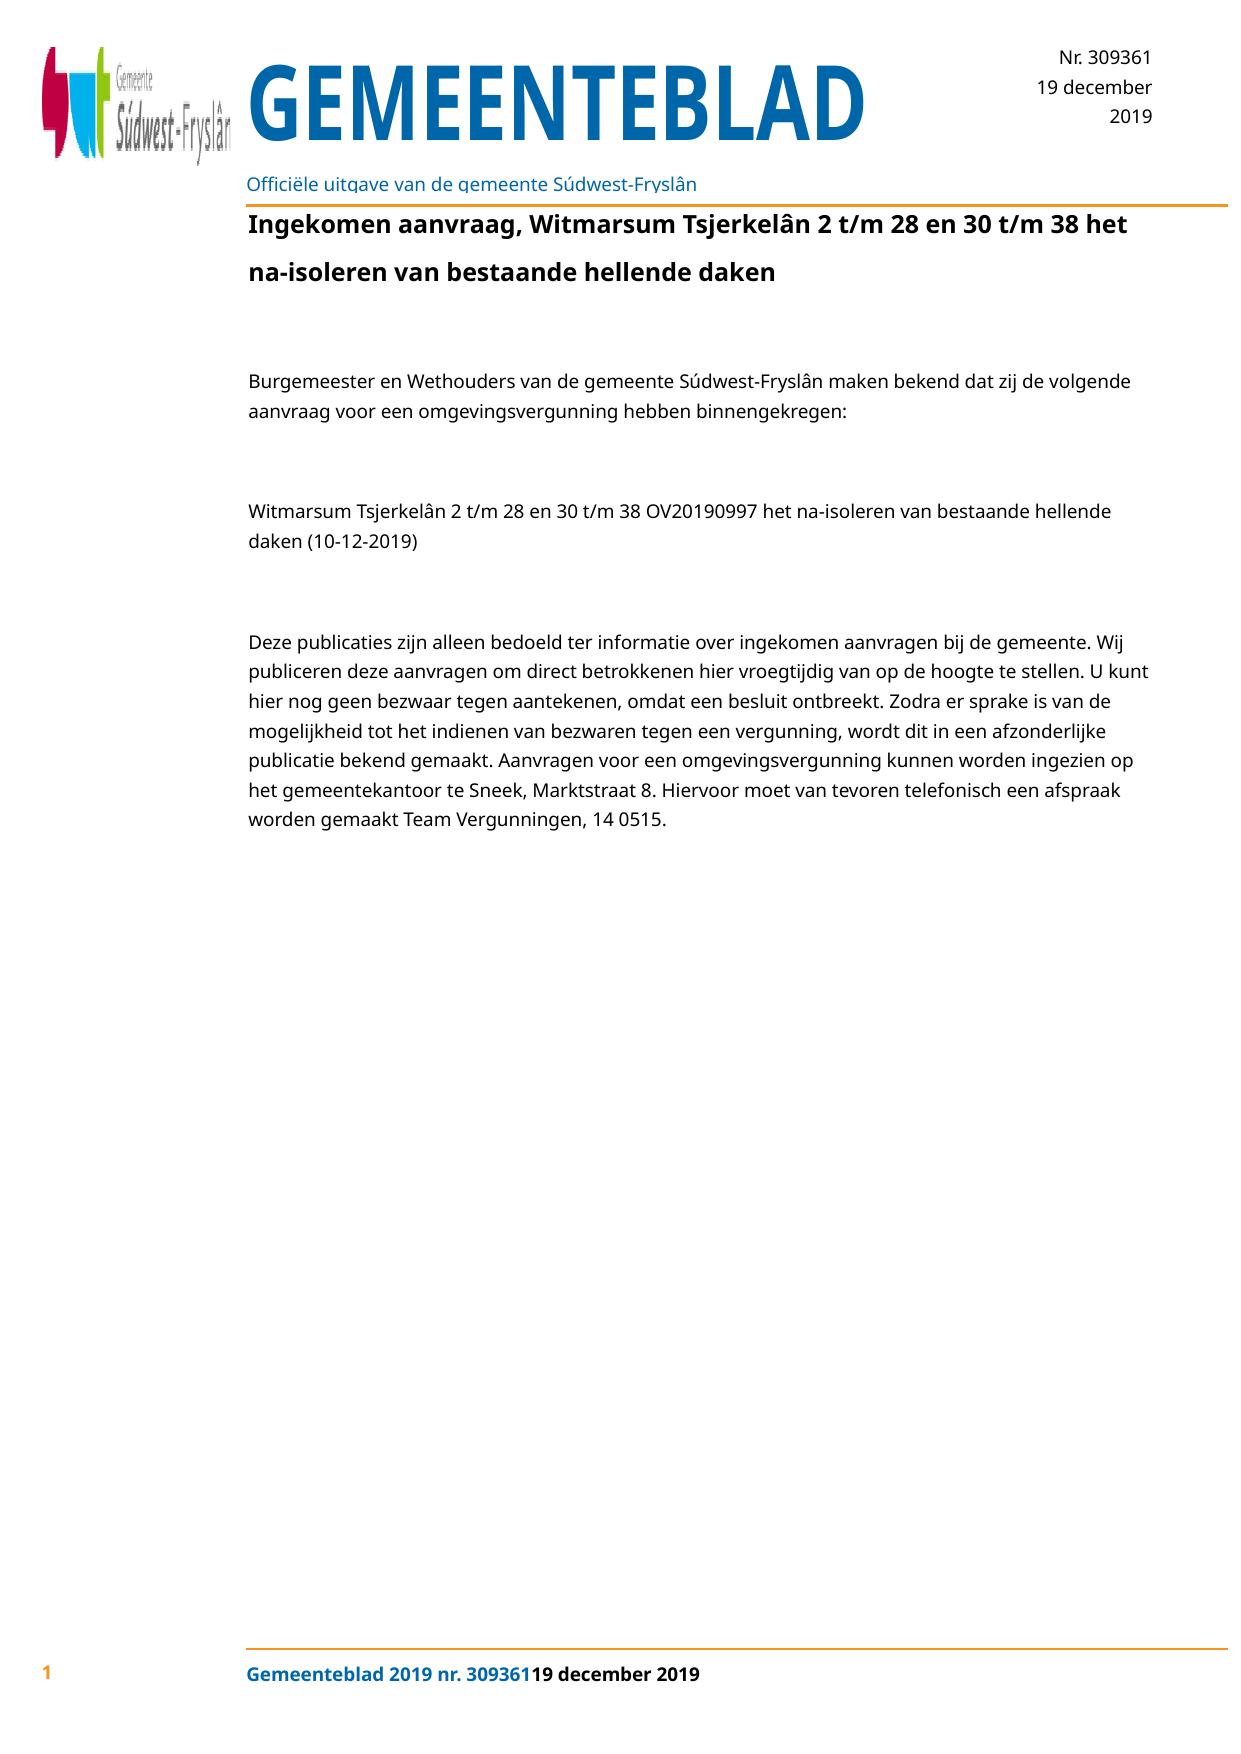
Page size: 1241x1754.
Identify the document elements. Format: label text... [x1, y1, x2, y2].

picture [41, 47, 231, 172]
text Deze publicaties zijn alleen bedoeld ter informatie over ingekomen aanvragen bij de gemeente. Wij publiceren deze aanvragen om direct betrokkenen hier vroegtijdig van op de hoogte te stellen. U kunt hier nog geen bezwaar tegen aantekenen, omdat een besluit ontbreekt. Zodra er sprake is van de mogelijkheid tot het indienen van bezwaren tegen een vergunning, wordt dit in een afzonderlijke publicatie bekend gemaakt. Aanvragen voor een omgevingsvergunning kunnen worden ingezien op het gemeentekantoor te Sneek, Marktstraat 8. Hiervoor moet van tevoren telefonisch een afspraak worden gemaakt Team Vergunningen, 14 0515. [248, 629, 1152, 832]
text Ingekomen aanvraag, Witmarsum Tsjerkelân 2 t/m 28 en 30 t/m 38 het na-isoleren van bestaande hellende daken [248, 207, 1152, 288]
text Witmarsum Tsjerkelân 2 t/m 28 en 30 t/m 38 OV20190997 het na-isoleren van bestaande hellende daken (10-12-2019) [248, 499, 1152, 554]
text Burgemeester en Wethouders van de gemeente Súdwest-Fryslân maken bekend dat zij de volgende aanvraag voor een omgevingsvergunning hebben binnengekregen: [248, 368, 1152, 424]
